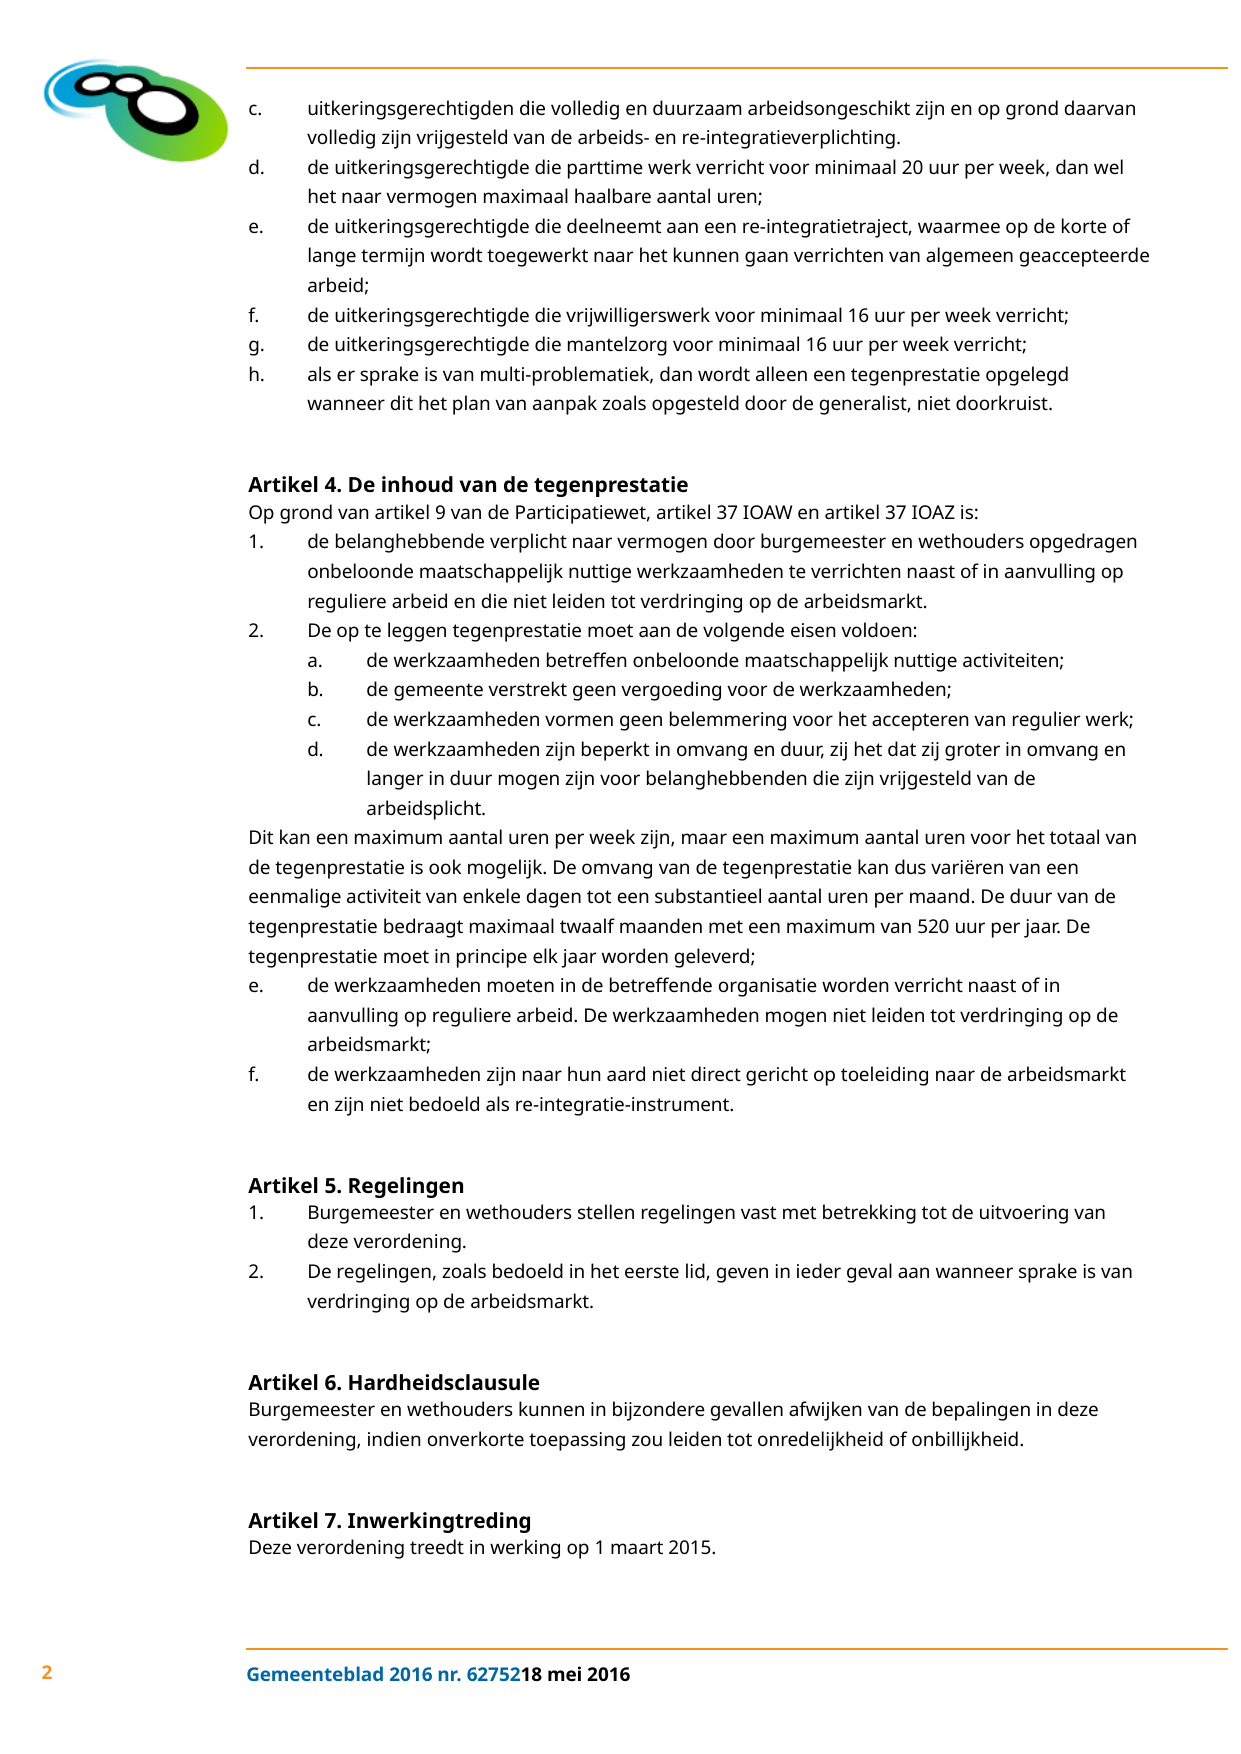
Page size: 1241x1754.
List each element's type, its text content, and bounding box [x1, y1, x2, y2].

list de werkzaamheden moeten in de betreffende organisatie worden verricht naast of in aanvulling op reguliere arbeid. De werkzaamheden mogen niet leiden tot verdringing op de arbeidsmarkt; [248, 972, 1152, 1057]
text Artikel 6. Hardheidsclausule [248, 1368, 1152, 1396]
list de belanghebbende verplicht naar vermogen door burgemeester en wethouders opgedragen onbeloonde maatschappelijk nuttige werkzaamheden te verrichten naast of in aanvulling op reguliere arbeid en die niet leiden tot verdringing op de arbeidsmarkt. [248, 529, 1152, 613]
list de uitkeringsgerechtigde die parttime werk verricht voor minimaal 20 uur per week, dan wel het naar vermogen maximaal haalbare aantal uren; [248, 154, 1152, 209]
list de werkzaamheden zijn beperkt in omvang en duur, zij het dat zij groter in omvang en langer in duur mogen zijn voor belanghebbenden die zijn vrijgesteld van de arbeidsplicht. [307, 736, 1152, 821]
list Burgemeester en wethouders stellen regelingen vast met betrekking tot de uitvoering van deze verordening. [248, 1199, 1152, 1254]
list De op te leggen tegenprestatie moet aan de volgende eisen voldoen: [248, 617, 1152, 643]
text Dit kan een maximum aantal uren per week zijn, maar een maximum aantal uren voor het totaal van de tegenprestatie is ook mogelijk. De omvang van de tegenprestatie kan dus variëren van een eenmalige activiteit van enkele dagen tot een substantieel aantal uren per maand. De duur van de tegenprestatie bedraagt maximaal twaalf maanden met een maximum van 520 uur per jaar. De tegenprestatie moet in principe elk jaar worden geleverd; [248, 824, 1152, 968]
list de werkzaamheden betreffen onbeloonde maatschappelijk nuttige activiteiten; [307, 647, 1152, 673]
list de uitkeringsgerechtigde die mantelzorg voor minimaal 16 uur per week verricht; [248, 331, 1152, 357]
list de uitkeringsgerechtigde die vrijwilligerswerk voor minimaal 16 uur per week verricht; [248, 302, 1152, 328]
text Op grond van artikel 9 van de Participatiewet, artikel 37 IOAW en artikel 37 IOAZ is: [248, 499, 1152, 525]
list de uitkeringsgerechtigde die deelneemt aan een re-integratietraject, waarmee op de korte of lange termijn wordt toegewerkt naar het kunnen gaan verrichten van algemeen geaccepteerde arbeid; [248, 213, 1152, 298]
list de gemeente verstrekt geen vergoeding voor de werkzaamheden; [307, 677, 1152, 702]
text Artikel 7. Inwerkingtreding [248, 1506, 1152, 1534]
list de werkzaamheden zijn naar hun aard niet direct gericht op toeleiding naar de arbeidsmarkt en zijn niet bedoeld als re-integratie-instrument. [248, 1061, 1152, 1116]
list uitkeringsgerechtigden die volledig en duurzaam arbeidsongeschikt zijn en op grond daarvan volledig zijn vrijgesteld van de arbeids- en re-integratieverplichting. [248, 95, 1152, 150]
list de werkzaamheden vormen geen belemmering voor het accepteren van regulier werk; [307, 706, 1152, 732]
text Burgemeester en wethouders kunnen in bijzondere gevallen afwijken van de bepalingen in deze verordening, indien onverkorte toepassing zou leiden tot onredelijkheid of onbillijkheid. [248, 1396, 1152, 1452]
text Artikel 5. Regelingen [248, 1171, 1152, 1199]
list De regelingen, zoals bedoeld in het eerste lid, geven in ieder geval aan wanneer sprake is van verdringing op de arbeidsmarkt. [248, 1258, 1152, 1314]
list als er sprake is van multi-problematiek, dan wordt alleen een tegenprestatie opgelegd wanneer dit het plan van aanpak zoals opgesteld door de generalist, niet doorkruist. [248, 361, 1152, 416]
text Deze verordening treedt in werking op 1 maart 2015. [248, 1534, 1152, 1560]
text Artikel 4. De inhoud van de tegenprestatie [248, 471, 1152, 499]
picture [41, 47, 231, 172]
